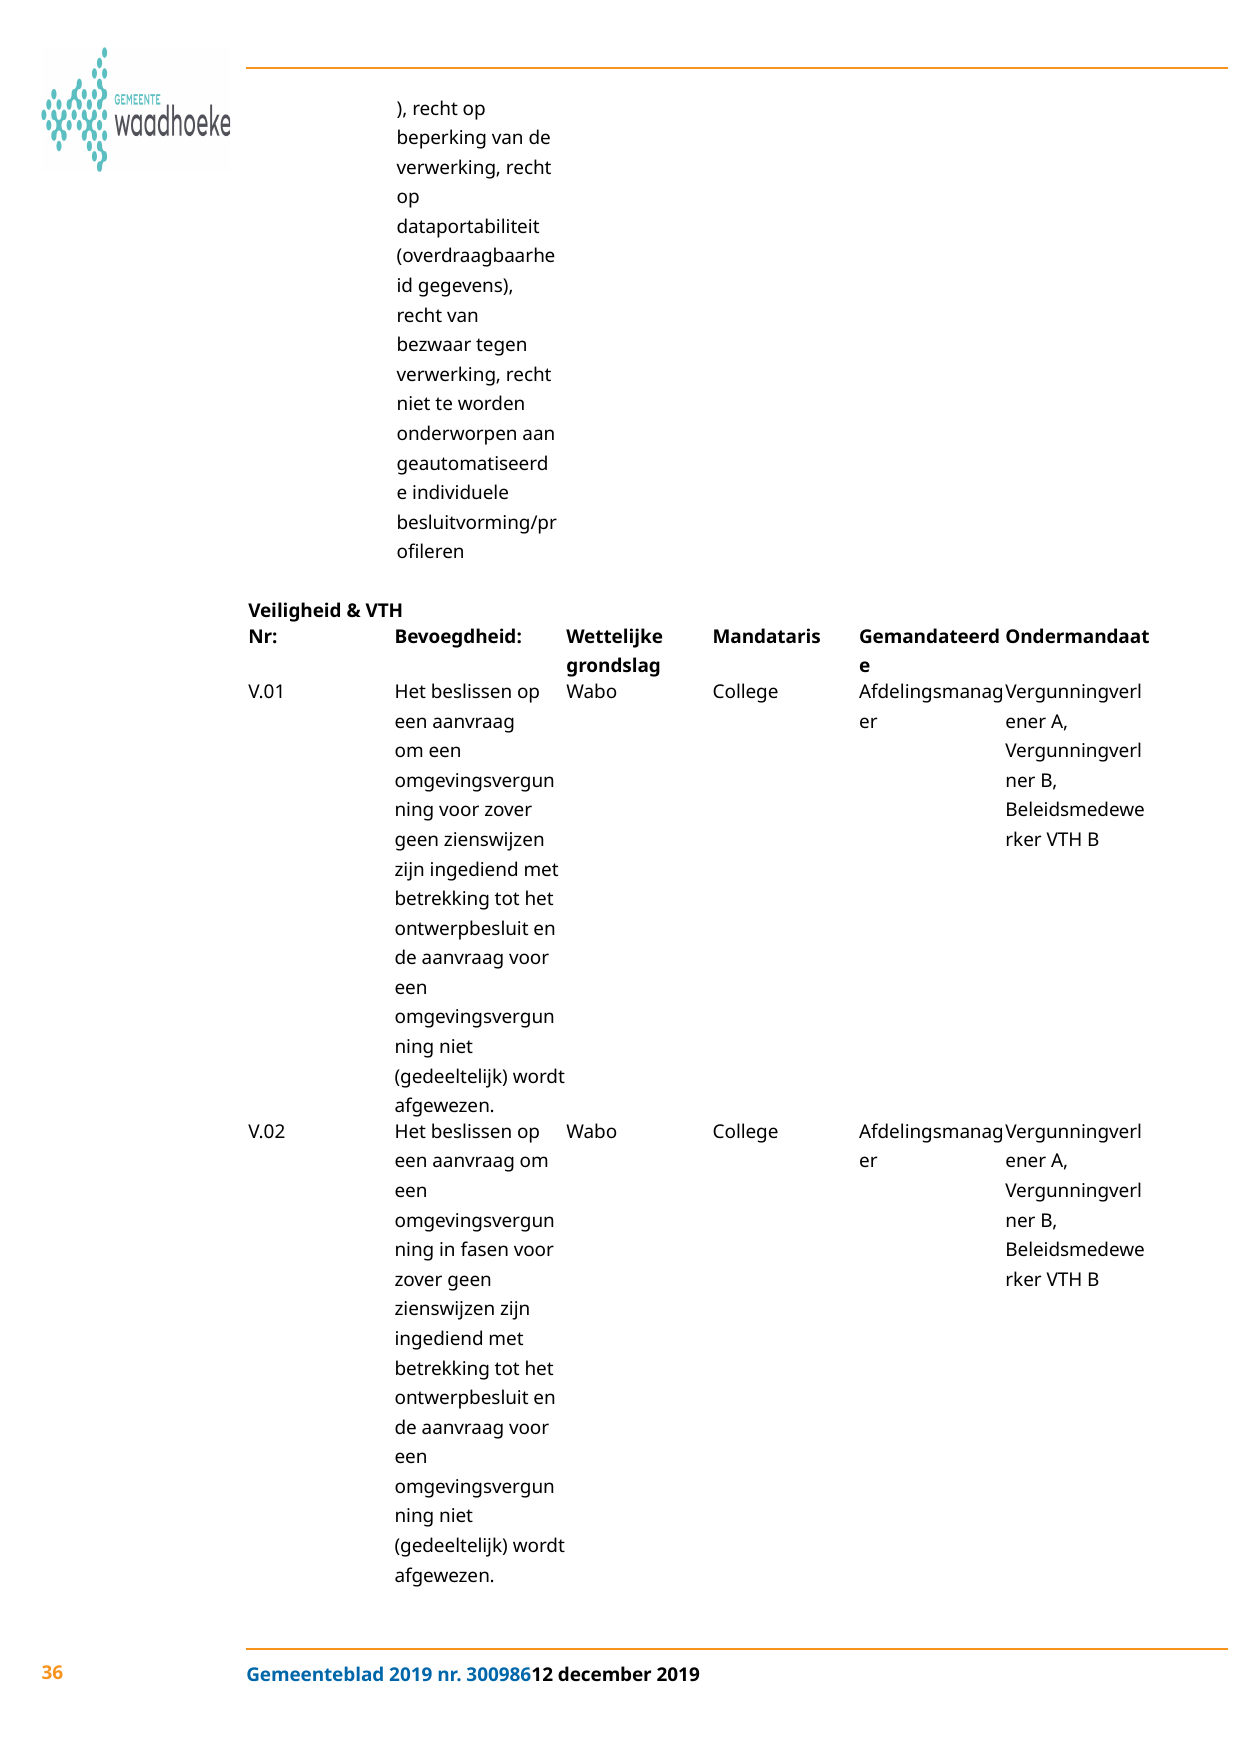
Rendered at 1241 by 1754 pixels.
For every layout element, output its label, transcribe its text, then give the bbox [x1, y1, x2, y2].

table_cell ), recht op beperking van de verwerking, recht op dataportabiliteit (overdraagbaarheid gegevens), recht van bezwaar tegen verwerking, recht niet te worden onderworpen aan geautomatiseerde individuele besluitvorming/profileren [396, 95, 558, 564]
table_cell Nr: [248, 623, 394, 678]
table_cell Mandataris [713, 623, 859, 678]
table_cell Het beslissen op een aanvraag om een omgevingsvergunning in fasen voor zover geen zienswijzen zijn ingediend met betrekking tot het ontwerpbesluit en de aanvraag voor een omgevingsvergunning niet (gedeeltelijk) wordt afgewezen. [394, 1118, 566, 1588]
table_cell College [713, 678, 859, 1118]
table_cell [1003, 95, 1152, 564]
table_header Veiligheid & VTH [248, 597, 1152, 623]
table_cell V.01 [248, 678, 394, 1118]
table_cell Vergunningverlener A, Vergunningverlner B, Beleidsmedewerker VTH B [1005, 1118, 1152, 1588]
table_cell Wabo [566, 1118, 712, 1588]
table_cell [855, 95, 1003, 564]
table_cell Bevoegdheid: [394, 623, 566, 678]
table_cell College [713, 1118, 859, 1588]
picture [41, 47, 231, 172]
table_cell Ondermandaat [1005, 623, 1152, 678]
table_cell [558, 95, 706, 564]
table_cell Afdelingsmanager [859, 678, 1005, 1118]
table_cell V.02 [248, 1118, 394, 1588]
table_cell Het beslissen op een aanvraag om een omgevingsvergunning voor zover geen zienswijzen zijn ingediend met betrekking tot het ontwerpbesluit en de aanvraag voor een omgevingsvergunning niet (gedeeltelijk) wordt afgewezen. [394, 678, 566, 1118]
table_cell Afdelingsmanager [859, 1118, 1005, 1588]
table_cell Wettelijke grondslag [566, 623, 712, 678]
table_cell [706, 95, 855, 564]
table_cell Vergunningverlener A, Vergunningverlner B, Beleidsmedewerker VTH B [1005, 678, 1152, 1118]
table_cell [248, 95, 396, 564]
table_cell Gemandateerde [859, 623, 1005, 678]
table_cell Wabo [566, 678, 712, 1118]
